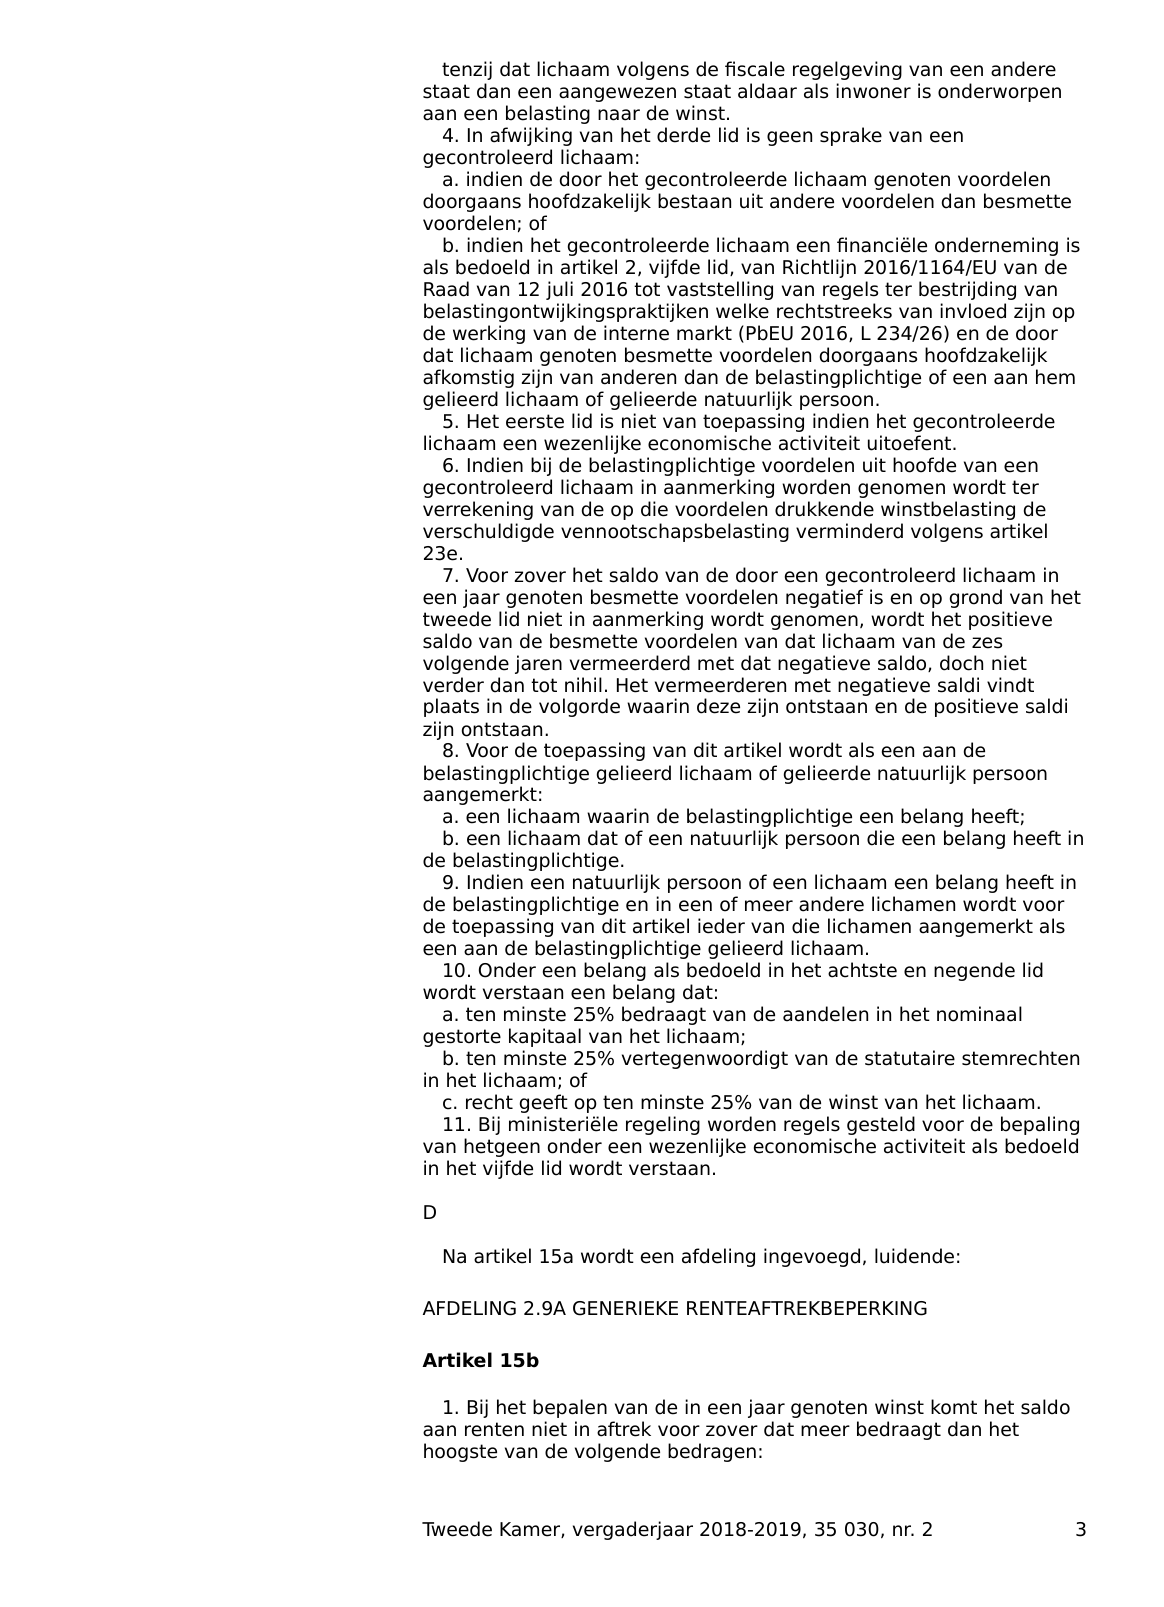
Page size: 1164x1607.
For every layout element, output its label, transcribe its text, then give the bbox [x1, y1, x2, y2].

text 4. In afwijking van het derde lid is geen sprake van een gecontroleerd lichaam: [422, 125, 1087, 169]
text D [422, 1202, 1087, 1224]
text 5. Het eerste lid is niet van toepassing indien het gecontroleerde lichaam een wezenlijke economische activiteit uitoefent. [422, 411, 1087, 455]
text 6. Indien bij de belastingplichtige voordelen uit hoofde van een gecontroleerd lichaam in aanmerking worden genomen wordt ter verrekening van de op die voordelen drukkende winstbelasting de verschuldigde vennootschapsbelasting verminderd volgens artikel 23e. [422, 455, 1087, 564]
text 11. Bij ministeriële regeling worden regels gesteld voor de bepaling van hetgeen onder een wezenlijke economische activiteit als bedoeld in het vijfde lid wordt verstaan. [422, 1114, 1087, 1180]
text b. een lichaam dat of een natuurlijk persoon die een belang heeft in de belastingplichtige. [422, 828, 1087, 872]
subtitle Artikel 15b [422, 1350, 1087, 1372]
subtitle AFDELING 2.9A GENERIEKE RENTEAFTREKBEPERKING [422, 1298, 1087, 1320]
text 8. Voor de toepassing van dit artikel wordt als een aan de belastingplichtige gelieerd lichaam of gelieerde natuurlijk persoon aangemerkt: [422, 740, 1087, 806]
text 1. Bij het bepalen van de in een jaar genoten winst komt het saldo aan renten niet in aftrek voor zover dat meer bedraagt dan het hoogste van de volgende bedragen: [422, 1397, 1087, 1463]
text a. ten minste 25% bedraagt van de aandelen in het nominaal gestorte kapitaal van het lichaam; [422, 1004, 1087, 1048]
text a. indien de door het gecontroleerde lichaam genoten voordelen doorgaans hoofdzakelijk bestaan uit andere voordelen dan besmette voordelen; of [422, 169, 1087, 235]
text 9. Indien een natuurlijk persoon of een lichaam een belang heeft in de belastingplichtige en in een of meer andere lichamen wordt voor de toepassing van dit artikel ieder van die lichamen aangemerkt als een aan de belastingplichtige gelieerd lichaam. [422, 872, 1087, 960]
text 10. Onder een belang als bedoeld in het achtste en negende lid wordt verstaan een belang dat: [422, 960, 1087, 1004]
text Na artikel 15a wordt een afdeling ingevoegd, luidende: [422, 1246, 1087, 1268]
text a. een lichaam waarin de belastingplichtige een belang heeft; [422, 806, 1087, 828]
text 7. Voor zover het saldo van de door een gecontroleerd lichaam in een jaar genoten besmette voordelen negatief is en op grond van het tweede lid niet in aanmerking wordt genomen, wordt het positieve saldo van de besmette voordelen van dat lichaam van de zes volgende jaren vermeerderd met dat negatieve saldo, doch niet verder dan tot nihil. Het vermeerderen met negatieve saldi vindt plaats in de volgorde waarin deze zijn ontstaan en de positieve saldi zijn ontstaan. [422, 564, 1087, 740]
text tenzij dat lichaam volgens de fiscale regelgeving van een andere staat dan een aangewezen staat aldaar als inwoner is onderworpen aan een belasting naar de winst. [422, 59, 1087, 125]
text b. ten minste 25% vertegenwoordigt van de statutaire stemrechten in het lichaam; of [422, 1048, 1087, 1092]
text b. indien het gecontroleerde lichaam een financiële onderneming is als bedoeld in artikel 2, vijfde lid, van Richtlijn 2016/1164/EU van de Raad van 12 juli 2016 tot vaststelling van regels ter bestrijding van belastingontwijkingspraktijken welke rechtstreeks van invloed zijn op de werking van de interne markt (PbEU 2016, L 234/26) en de door dat lichaam genoten besmette voordelen doorgaans hoofdzakelijk afkomstig zijn van anderen dan de belastingplichtige of een aan hem gelieerd lichaam of gelieerde natuurlijk persoon. [422, 235, 1087, 411]
text c. recht geeft op ten minste 25% van de winst van het lichaam. [422, 1092, 1087, 1114]
